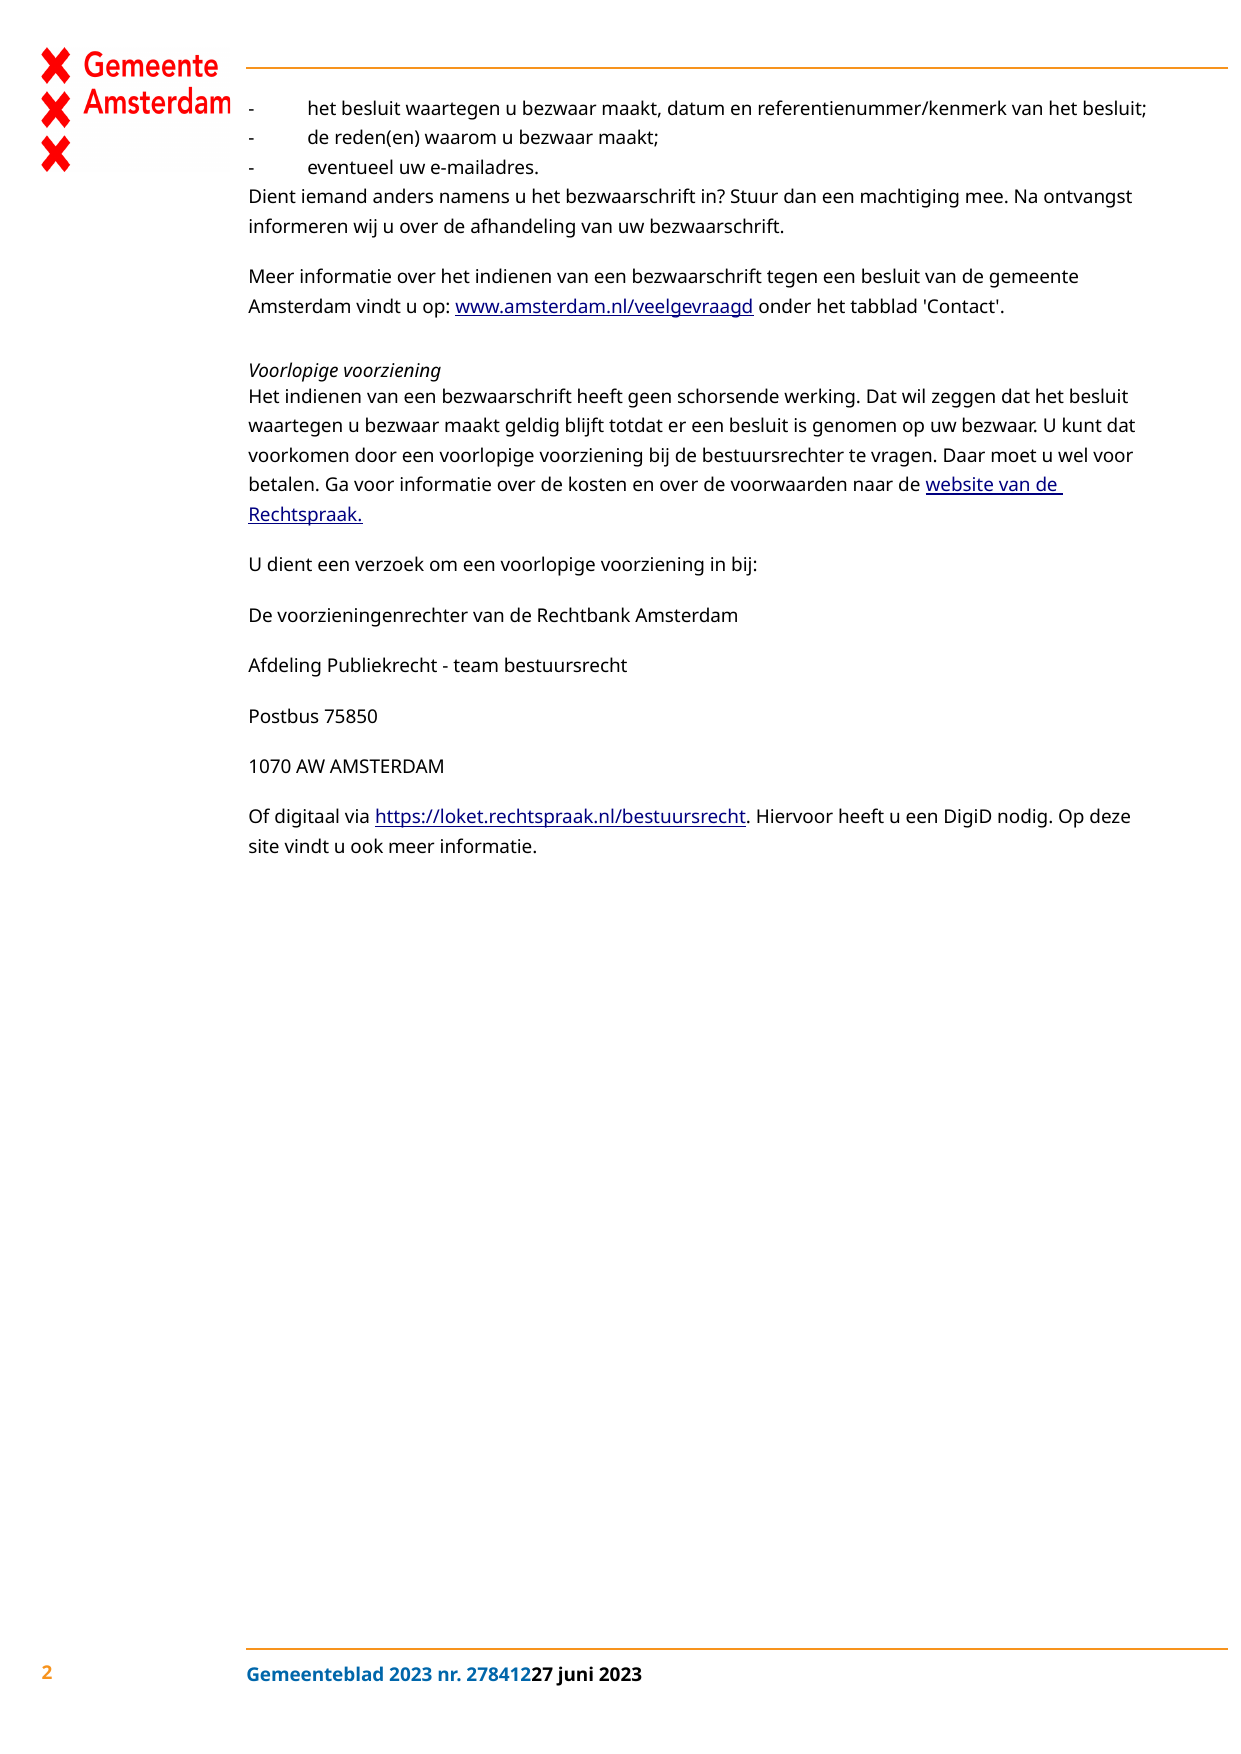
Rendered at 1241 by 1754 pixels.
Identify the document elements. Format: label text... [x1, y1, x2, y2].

text Het indienen van een bezwaarschrift heeft geen schorsende werking. Dat wil zeggen dat het besluit waartegen u bezwaar maakt geldig blijft totdat er een besluit is genomen op uw bezwaar. U kunt dat voorkomen door een voorlopige voorziening bij de bestuursrechter te vragen. Daar moet u wel voor betalen. Ga voor informatie over de kosten en over de voorwaarden naar de website van de Rechtspraak. [248, 383, 1152, 527]
text Of digitaal via https://loket.rechtspraak.nl/bestuursrecht. Hiervoor heeft u een DigiD nodig. Op deze site vindt u ook meer informatie. [248, 804, 1152, 859]
text Afdeling Publiekrecht - team bestuursrecht [248, 652, 1152, 678]
picture [41, 47, 231, 172]
text Voorlopige voorziening [248, 357, 1152, 383]
text Meer informatie over het indienen van een bezwaarschrift tegen een besluit van de gemeente Amsterdam vindt u op: www.amsterdam.nl/veelgevraagd onder het tabblad 'Contact'. [248, 263, 1152, 319]
list het besluit waartegen u bezwaar maakt, datum en referentienummer/kenmerk van het besluit; [248, 95, 1152, 121]
list eventueel uw e-mailadres. [248, 154, 1152, 180]
text U dient een verzoek om een voorlopige voorziening in bij: [248, 552, 1152, 577]
text Dient iemand anders namens u het bezwaarschrift in? Stuur dan een machtiging mee. Na ontvangst informeren wij u over de afhandeling van uw bezwaarschrift. [248, 183, 1152, 239]
text De voorzieningenrechter van de Rechtbank Amsterdam [248, 602, 1152, 628]
list de reden(en) waarom u bezwaar maakt; [248, 124, 1152, 150]
text 1070 AW AMSTERDAM [248, 753, 1152, 779]
text Postbus 75850 [248, 703, 1152, 728]
